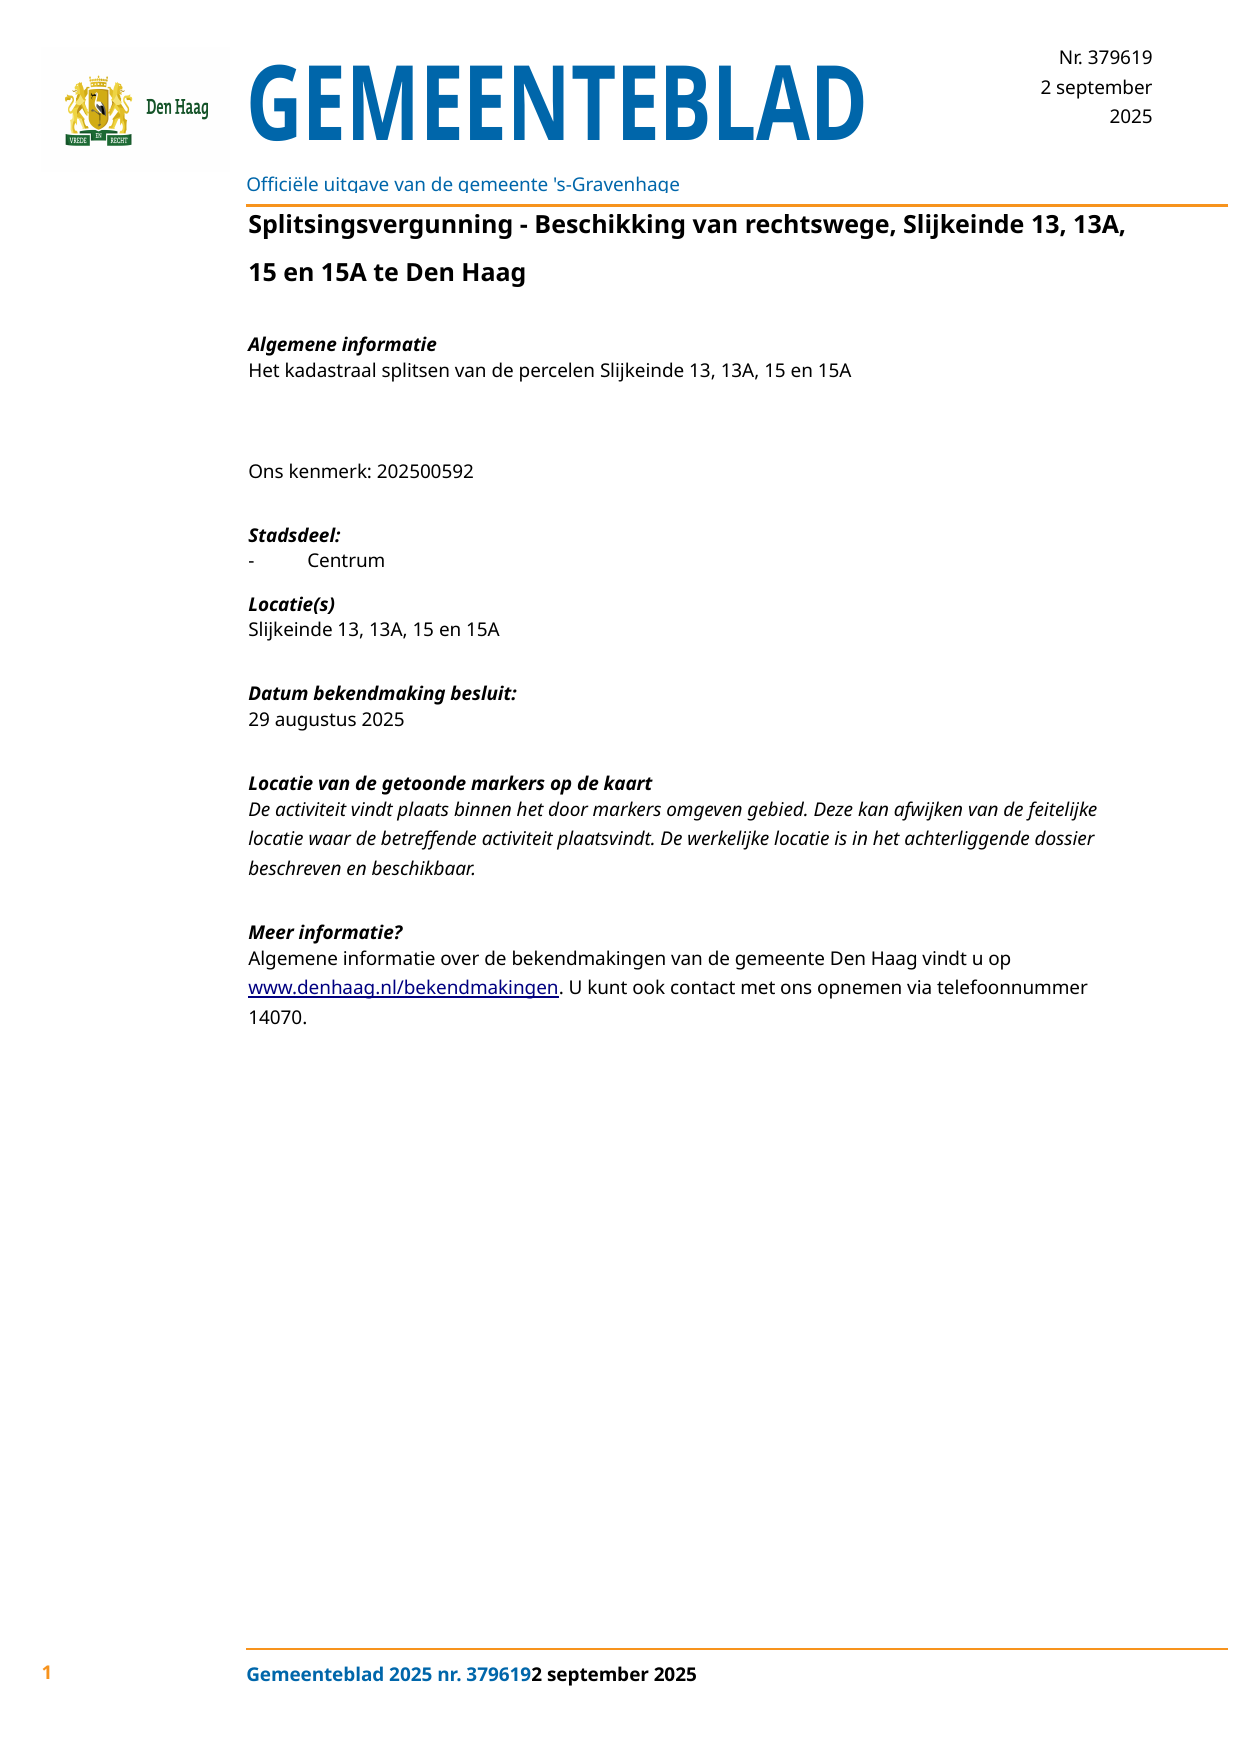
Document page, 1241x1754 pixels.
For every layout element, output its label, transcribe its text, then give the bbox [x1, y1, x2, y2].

text Locatie van de getoonde markers op de kaart [248, 770, 1152, 796]
text Stadsdeel: [248, 522, 1152, 548]
picture [41, 47, 231, 172]
text Meer informatie? [248, 919, 1152, 945]
text Het kadastraal splitsen van de percelen Slijkeinde 13, 13A, 15 en 15A [248, 357, 1152, 383]
text De activiteit vindt plaats binnen het door markers omgeven gebied. Deze kan afwijken van de feitelijke locatie waar de betreffende activiteit plaatsvindt. De werkelijke locatie is in het achterliggende dossier beschreven en beschikbaar. [248, 796, 1152, 881]
text Slijkeinde 13, 13A, 15 en 15A [248, 617, 1152, 642]
list Centrum [248, 548, 1152, 573]
text Locatie(s) [248, 591, 1152, 617]
text 29 augustus 2025 [248, 706, 1152, 732]
text Splitsingsvergunning - Beschikking van rechtswege, Slijkeinde 13, 13A, 15 en 15A te Den Haag [248, 207, 1152, 288]
text Datum bekendmaking besluit: [248, 681, 1152, 706]
text Ons kenmerk: 202500592 [248, 458, 1152, 484]
text Algemene informatie [248, 331, 1152, 357]
text Algemene informatie over de bekendmakingen van de gemeente Den Haag vindt u op www.denhaag.nl/bekendmakingen. U kunt ook contact met ons opnemen via telefoonnummer 14070. [248, 945, 1152, 1030]
